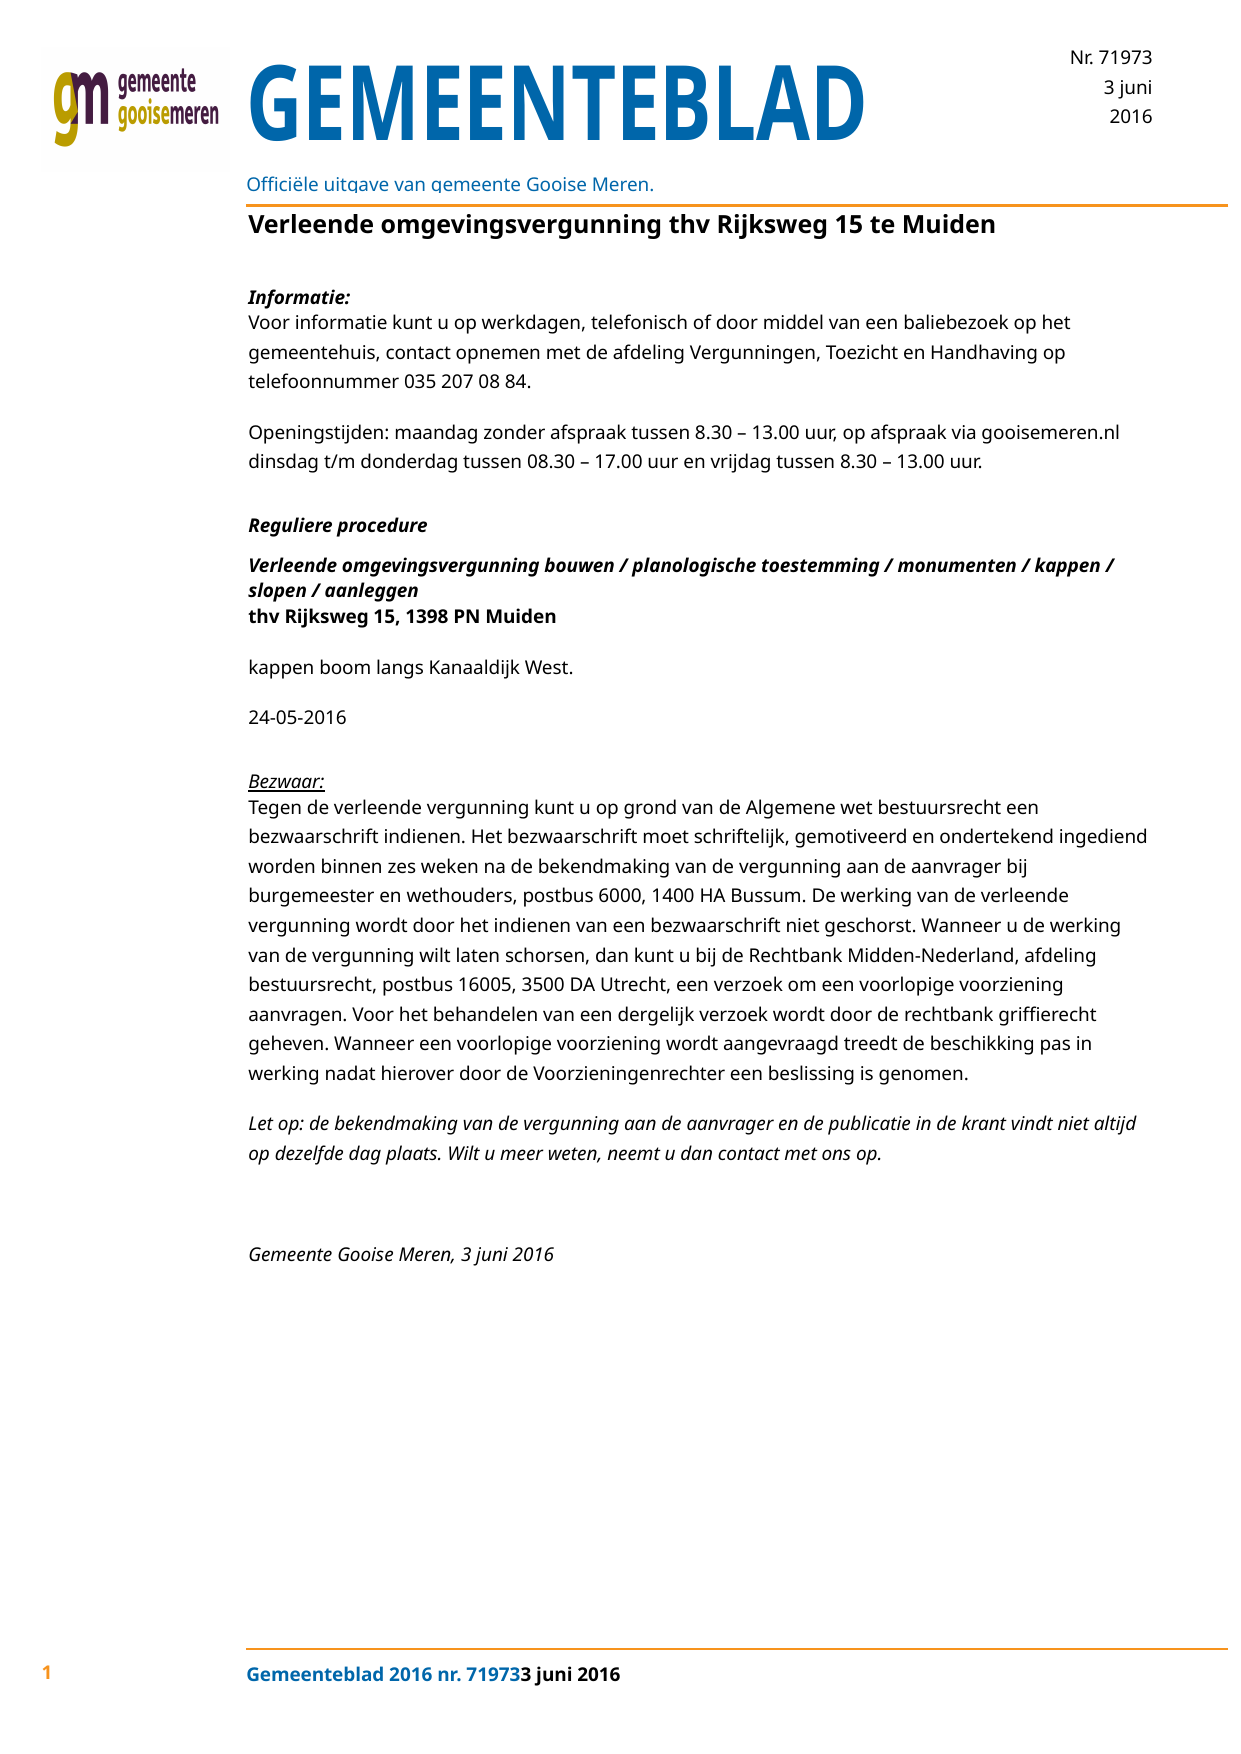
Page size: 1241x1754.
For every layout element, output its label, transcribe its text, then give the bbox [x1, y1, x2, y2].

text Gemeente Gooise Meren, 3 juni 2016 [248, 1241, 1152, 1267]
text thv Rijksweg 15, 1398 PN Muiden [248, 603, 1152, 629]
text Bezwaar: [248, 768, 1152, 794]
picture [41, 47, 231, 172]
text Let op: de bekendmaking van de vergunning aan de aanvrager en de publicatie in de krant vindt niet altijd op dezelfde dag plaats. Wilt u meer weten, neemt u dan contact met ons op. [248, 1111, 1152, 1166]
text Voor informatie kunt u op werkdagen, telefonisch of door middel van een baliebezoek op het gemeentehuis, contact opnemen met de afdeling Vergunningen, Toezicht en Handhaving op telefoonnummer 035 207 08 84. [248, 309, 1152, 394]
text Verleende omgevingsvergunning bouwen / planologische toestemming / monumenten / kappen / slopen / aanleggen [248, 552, 1152, 603]
text Tegen de verleende vergunning kunt u op grond van de Algemene wet bestuursrecht een bezwaarschrift indienen. Het bezwaarschrift moet schriftelijk, gemotiveerd en ondertekend ingediend worden binnen zes weken na de bekendmaking van de vergunning aan de aanvrager bij burgemeester en wethouders, postbus 6000, 1400 HA Bussum. De werking van de verleende vergunning wordt door het indienen van een bezwaarschrift niet geschorst. Wanneer u de werking van de vergunning wilt laten schorsen, dan kunt u bij de Rechtbank Midden-Nederland, afdeling bestuursrecht, postbus 16005, 3500 DA Utrecht, een verzoek om een voorlopige voorziening aanvragen. Voor het behandelen van een dergelijk verzoek wordt door de rechtbank griffierecht geheven. Wanneer een voorlopige voorziening wordt aangevraagd treedt de beschikking pas in werking nadat hierover door de Voorzieningenrechter een beslissing is genomen. [248, 794, 1152, 1086]
text 24-05-2016 [248, 704, 1152, 730]
text Reguliere procedure [248, 513, 1152, 538]
text Verleende omgevingsvergunning thv Rijksweg 15 te Muiden [248, 207, 1152, 241]
text Openingstijden: maandag zonder afspraak tussen 8.30 – 13.00 uur, op afspraak via gooisemeren.nl dinsdag t/m donderdag tussen 08.30 – 17.00 uur en vrijdag tussen 8.30 – 13.00 uur. [248, 419, 1152, 474]
text Informatie: [248, 284, 1152, 309]
text kappen boom langs Kanaaldijk West. [248, 654, 1152, 679]
